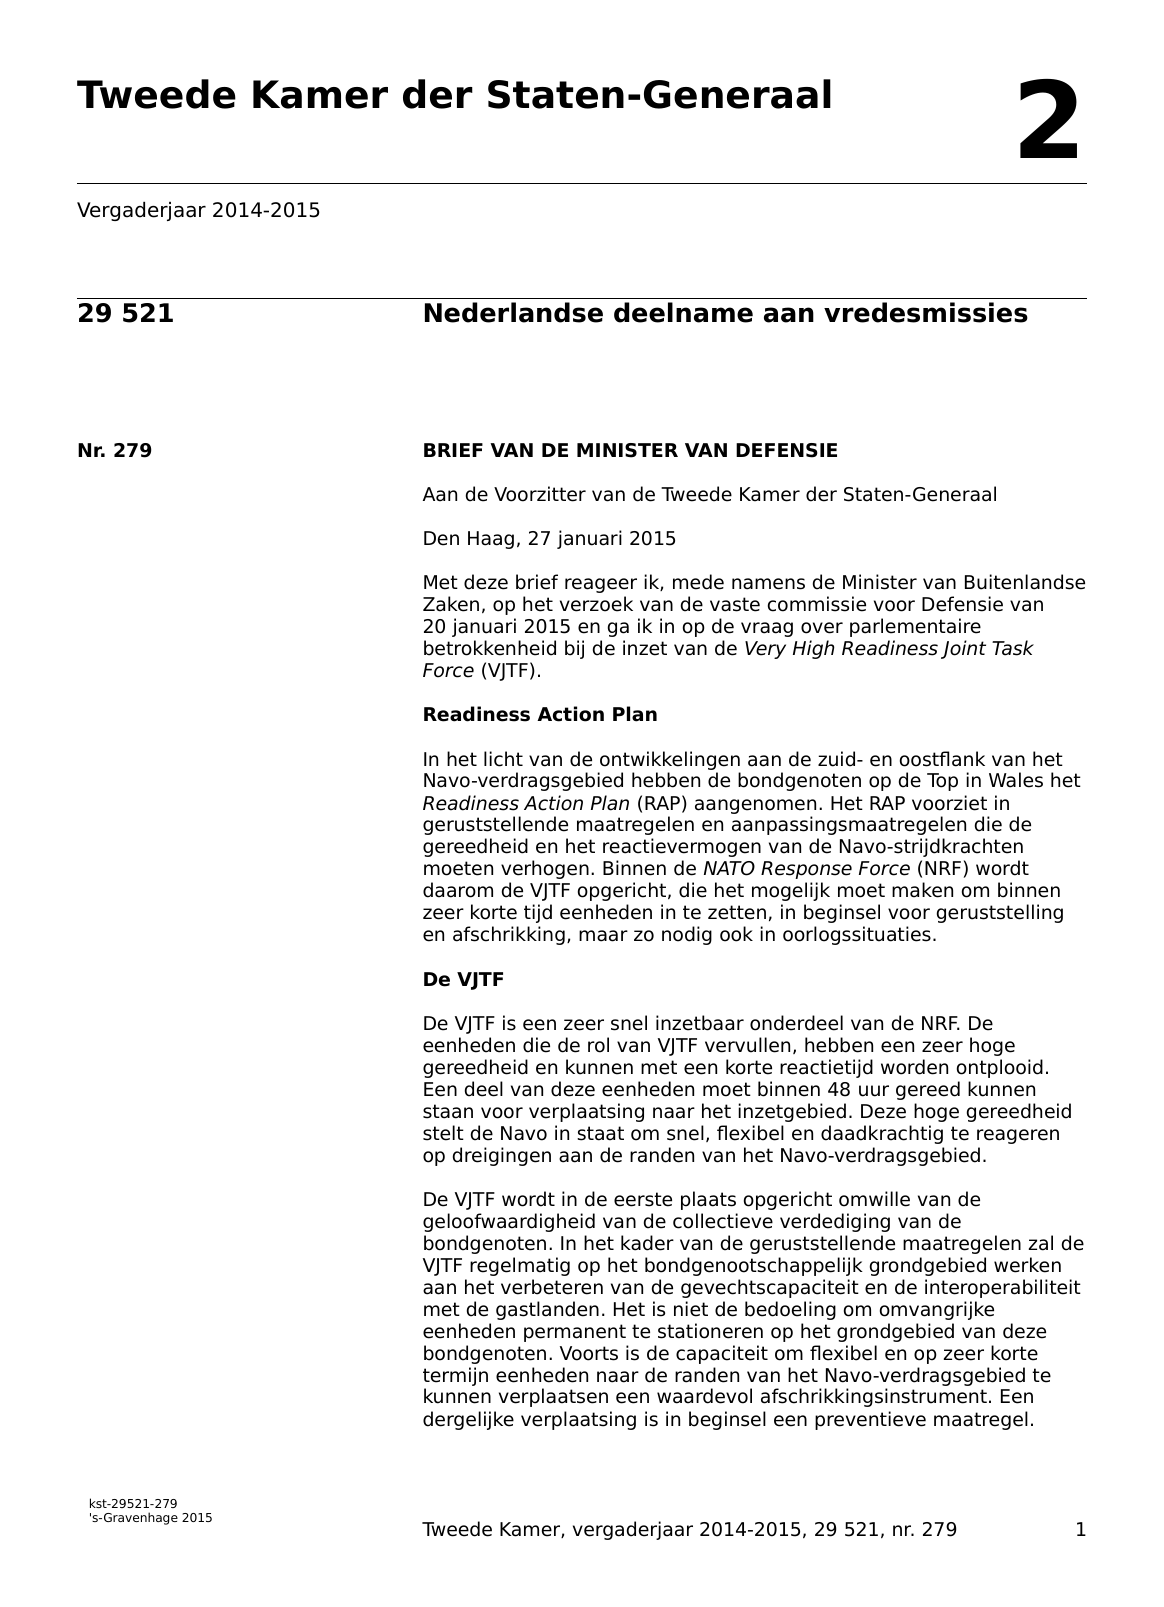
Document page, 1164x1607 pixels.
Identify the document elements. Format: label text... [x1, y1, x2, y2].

text Met deze brief reageer ik, mede namens de Minister van Buitenlandse Zaken, op het verzoek van de vaste commissie voor Defensie van 20 januari 2015 en ga ik in op de vraag over parlementaire betrokkenheid bij de inzet van de Very High Readiness Joint Task Force (VJTF). [422, 572, 1087, 682]
text Aan de Voorzitter van de Tweede Kamer der Staten-Generaal [422, 484, 1087, 506]
text In het licht van de ontwikkelingen aan de zuid- en oostflank van het Navo-verdragsgebied hebben de bondgenoten op de Top in Wales het Readiness Action Plan (RAP) aangenomen. Het RAP voorziet in geruststellende maatregelen en aanpassingsmaatregelen die de gereedheid en het reactievermogen van de Navo-strijdkrachten moeten verhogen. Binnen de NATO Response Force (NRF) wordt daarom de VJTF opgericht, die het mogelijk moet maken om binnen zeer korte tijd eenheden in te zetten, in beginsel voor geruststelling en afschrikking, maar zo nodig ook in oorlogssituaties. [422, 748, 1087, 946]
table_header 2 [886, 59, 1087, 183]
text De VJTF is een zeer snel inzetbaar onderdeel van de NRF. De eenheden die de rol van VJTF vervullen, hebben een zeer hoge gereedheid en kunnen met een korte reactietijd worden ontplooid. Een deel van deze eenheden moet binnen 48 uur gereed kunnen staan voor verplaatsing naar het inzetgebied. Deze hoge gereedheid stelt de Navo in staat om snel, flexibel en daadkrachtig te reageren op dreigingen aan de randen van het Navo-verdragsgebied. [422, 1013, 1087, 1166]
table_header Tweede Kamer der Staten-Generaal [77, 59, 886, 183]
subtitle 29 521 Nederlandse deelname aan vredesmissies [77, 299, 1087, 329]
text De VJTF wordt in de eerste plaats opgericht omwille van de geloofwaardigheid van de collectieve verdediging van de bondgenoten. In het kader van de geruststellende maatregelen zal de VJTF regelmatig op het bondgenootschappelijk grondgebied werken aan het verbeteren van de gevechtscapaciteit en de interoperabiliteit met de gastlanden. Het is niet de bedoeling om omvangrijke eenheden permanent te stationeren op het grondgebied van deze bondgenoten. Voorts is de capaciteit om flexibel en op zeer korte termijn eenheden naar de randen van het Navo-verdragsgebied te kunnen verplaatsen een waardevol afschrikkingsinstrument. Een dergelijke verplaatsing is in beginsel een preventieve maatregel. [422, 1189, 1087, 1430]
subtitle Nr. 279 BRIEF VAN DE MINISTER VAN DEFENSIE [77, 440, 1087, 462]
subtitle De VJTF [422, 968, 1087, 990]
table_cell Vergaderjaar 2014-2015 [77, 184, 1087, 298]
subtitle Readiness Action Plan [422, 704, 1087, 726]
text 's-Gravenhage 2015 [88, 1511, 323, 1525]
text kst-29521-279 [88, 1497, 323, 1511]
text Den Haag, 27 januari 2015 [422, 528, 1087, 550]
